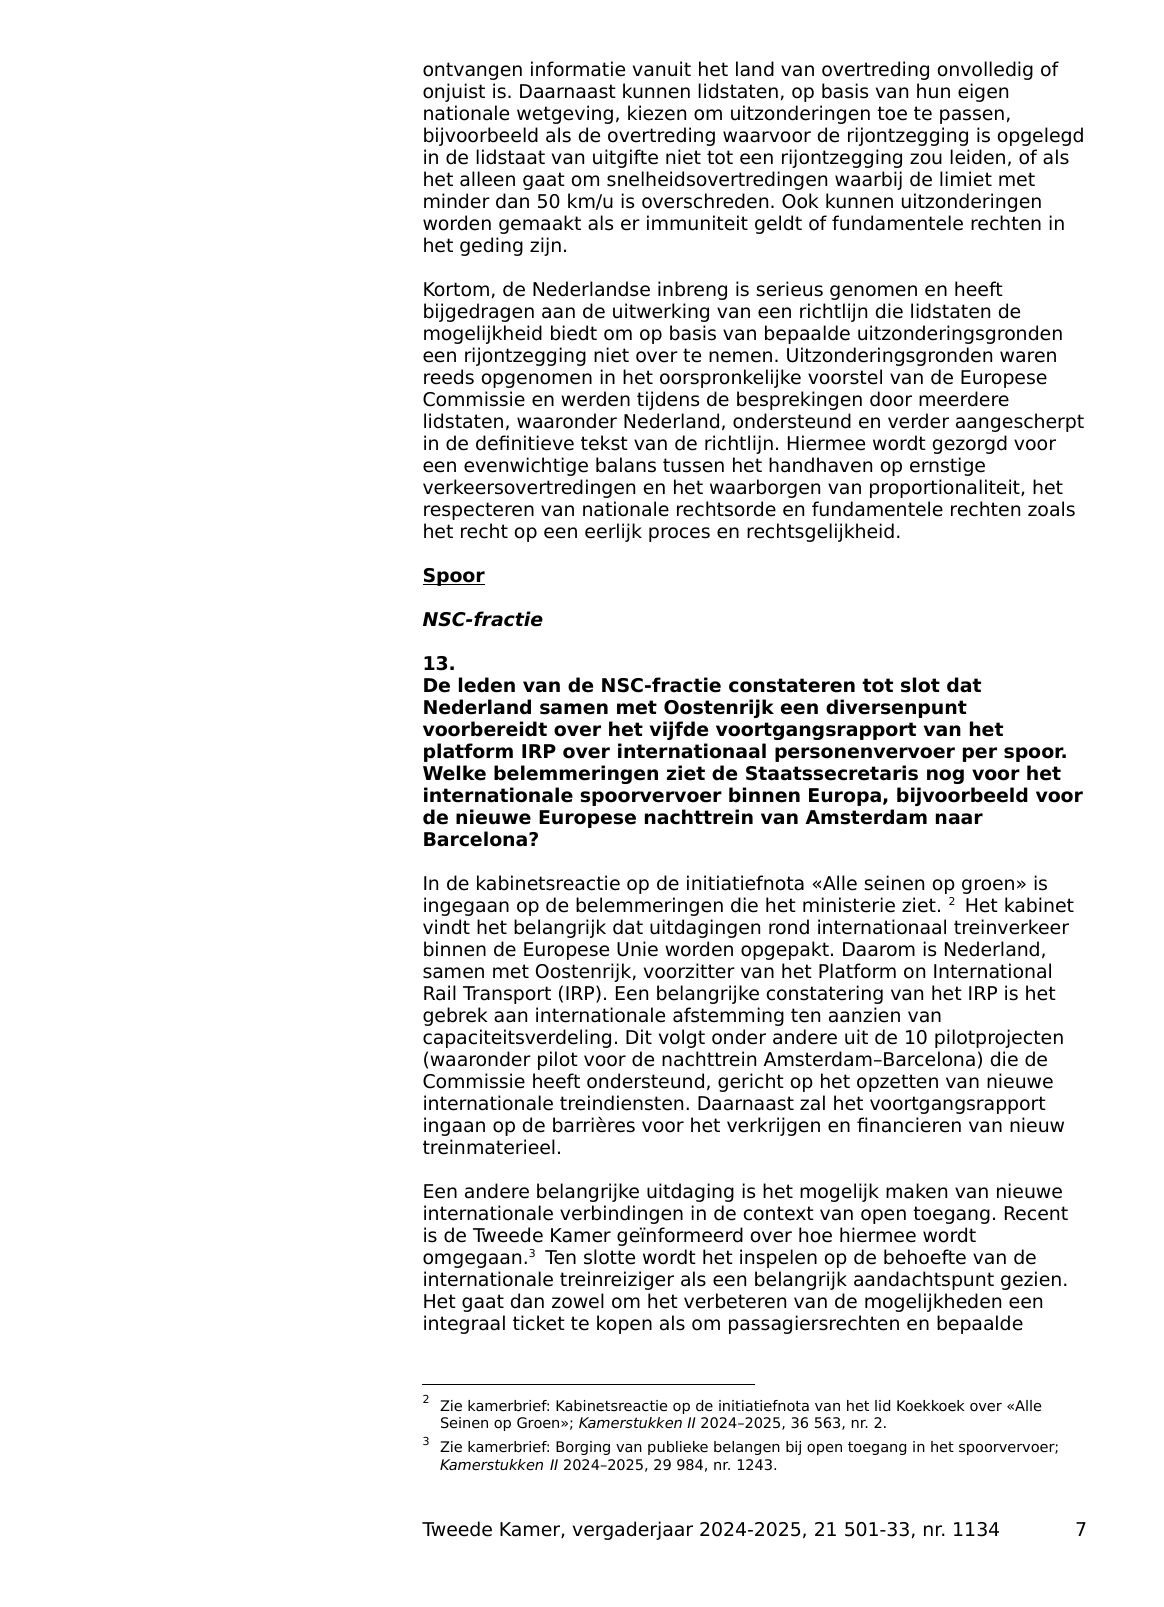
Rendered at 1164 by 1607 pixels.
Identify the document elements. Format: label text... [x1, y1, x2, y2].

text Zie kamerbrief: Kabinetsreactie op de initiatiefnota van het lid Koekkoek over «Alle Seinen op Groen»; Kamerstukken II 2024–2025, 36 563, nr. 2. [422, 1393, 1087, 1432]
subtitle Spoor [422, 565, 1087, 587]
text Een andere belangrijke uitdaging is het mogelijk maken van nieuwe internationale verbindingen in de context van open toegang. Recent is de Tweede Kamer geïnformeerd over hoe hiermee wordt omgegaan. Ten slotte wordt het inspelen op de behoefte van de internationale treinreiziger als een belangrijk aandachtspunt gezien. Het gaat dan zowel om het verbeteren van de mogelijkheden een integraal ticket te kopen als om passagiersrechten en bepaalde [422, 1181, 1087, 1335]
text In de kabinetsreactie op de initiatiefnota «Alle seinen op groen» is ingegaan op de belemmeringen die het ministerie ziet. Het kabinet vindt het belangrijk dat uitdagingen rond internationaal treinverkeer binnen de Europese Unie worden opgepakt. Daarom is Nederland, samen met Oostenrijk, voorzitter van het Platform on International Rail Transport (IRP). Een belangrijke constatering van het IRP is het gebrek aan internationale afstemming ten aanzien van capaciteitsverdeling. Dit volgt onder andere uit de 10 pilotprojecten (waaronder pilot voor de nachttrein Amsterdam–Barcelona) die de Commissie heeft ondersteund, gericht op het opzetten van nieuwe internationale treindiensten. Daarnaast zal het voortgangsrapport ingaan op de barrières voor het verkrijgen en financieren van nieuw treinmaterieel. [422, 873, 1087, 1159]
subtitle NSC-fractie [422, 609, 1087, 631]
text De leden van de NSC-fractie constateren tot slot dat Nederland samen met Oostenrijk een diversenpunt voorbereidt over het vijfde voortgangsrapport van het platform IRP over internationaal personenvervoer per spoor. Welke belemmeringen ziet de Staatssecretaris nog voor het internationale spoorvervoer binnen Europa, bijvoorbeeld voor de nieuwe Europese nachttrein van Amsterdam naar Barcelona? [422, 675, 1087, 851]
text ontvangen informatie vanuit het land van overtreding onvolledig of onjuist is. Daarnaast kunnen lidstaten, op basis van hun eigen nationale wetgeving, kiezen om uitzonderingen toe te passen, bijvoorbeeld als de overtreding waarvoor de rijontzegging is opgelegd in de lidstaat van uitgifte niet tot een rijontzegging zou leiden, of als het alleen gaat om snelheidsovertredingen waarbij de limiet met minder dan 50 km/u is overschreden. Ook kunnen uitzonderingen worden gemaakt als er immuniteit geldt of fundamentele rechten in het geding zijn. [422, 59, 1087, 257]
text Zie kamerbrief: Borging van publieke belangen bij open toegang in het spoorvervoer; Kamerstukken II 2024–2025, 29 984, nr. 1243. [422, 1435, 1087, 1474]
text Kortom, de Nederlandse inbreng is serieus genomen en heeft bijgedragen aan de uitwerking van een richtlijn die lidstaten de mogelijkheid biedt om op basis van bepaalde uitzonderingsgronden een rijontzegging niet over te nemen. Uitzonderingsgronden waren reeds opgenomen in het oorspronkelijke voorstel van de Europese Commissie en werden tijdens de besprekingen door meerdere lidstaten, waaronder Nederland, ondersteund en verder aangescherpt in de definitieve tekst van de richtlijn. Hiermee wordt gezorgd voor een evenwichtige balans tussen het handhaven op ernstige verkeersovertredingen en het waarborgen van proportionaliteit, het respecteren van nationale rechtsorde en fundamentele rechten zoals het recht op een eerlijk proces en rechtsgelijkheid. [422, 279, 1087, 543]
text 13. [422, 653, 1087, 675]
